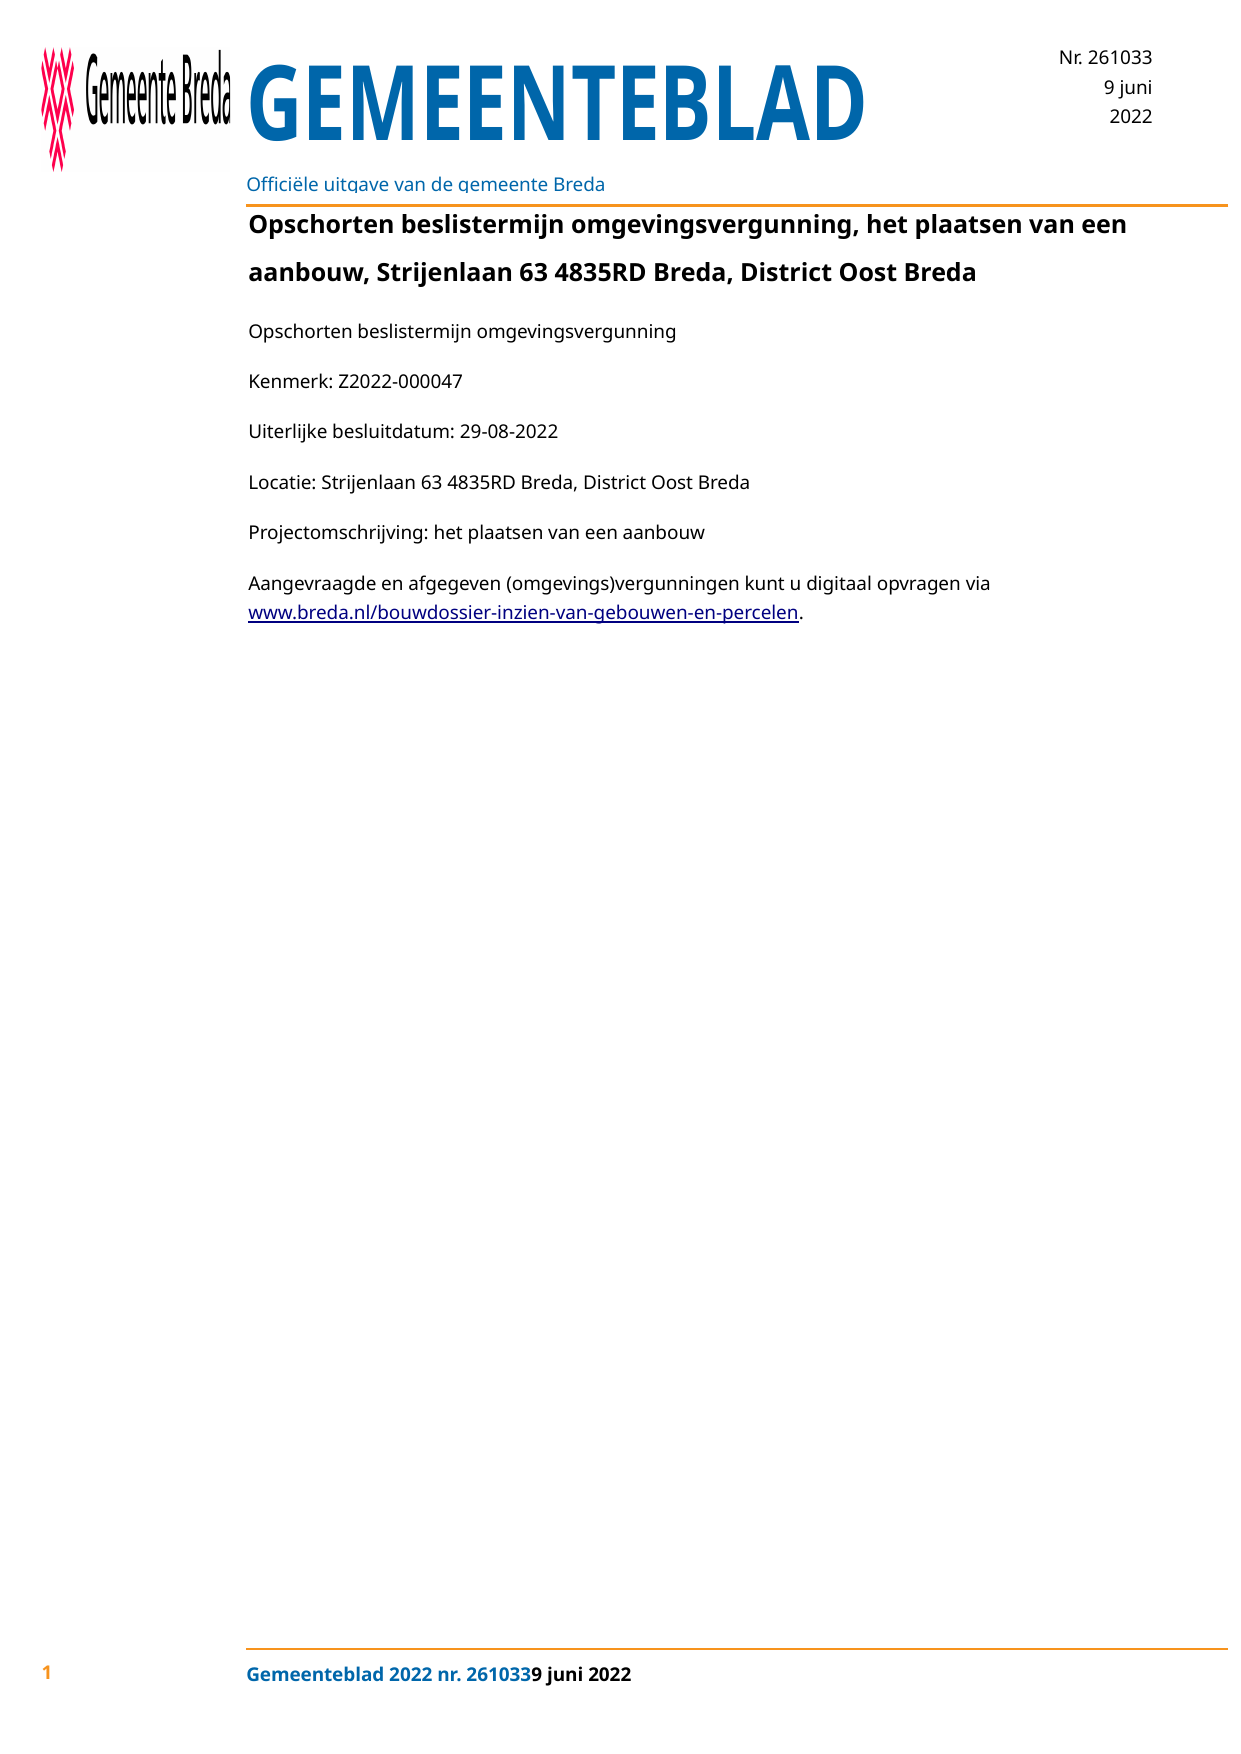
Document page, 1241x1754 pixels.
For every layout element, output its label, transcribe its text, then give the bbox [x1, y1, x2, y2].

text Uiterlijke besluitdatum: 29-08-2022 [248, 419, 1152, 444]
text Aangevraagde en afgegeven (omgevings)vergunningen kunt u digitaal opvragen via www.breda.nl/bouwdossier-inzien-van-gebouwen-en-percelen. [248, 570, 1152, 625]
text Opschorten beslistermijn omgevingsvergunning, het plaatsen van een aanbouw, Strijenlaan 63 4835RD Breda, District Oost Breda [248, 207, 1152, 288]
text Kenmerk: Z2022-000047 [248, 368, 1152, 394]
picture [41, 47, 231, 172]
text Projectomschrijving: het plaatsen van een aanbouw [248, 519, 1152, 545]
text Locatie: Strijenlaan 63 4835RD Breda, District Oost Breda [248, 469, 1152, 495]
text Opschorten beslistermijn omgevingsvergunning [248, 318, 1152, 344]
